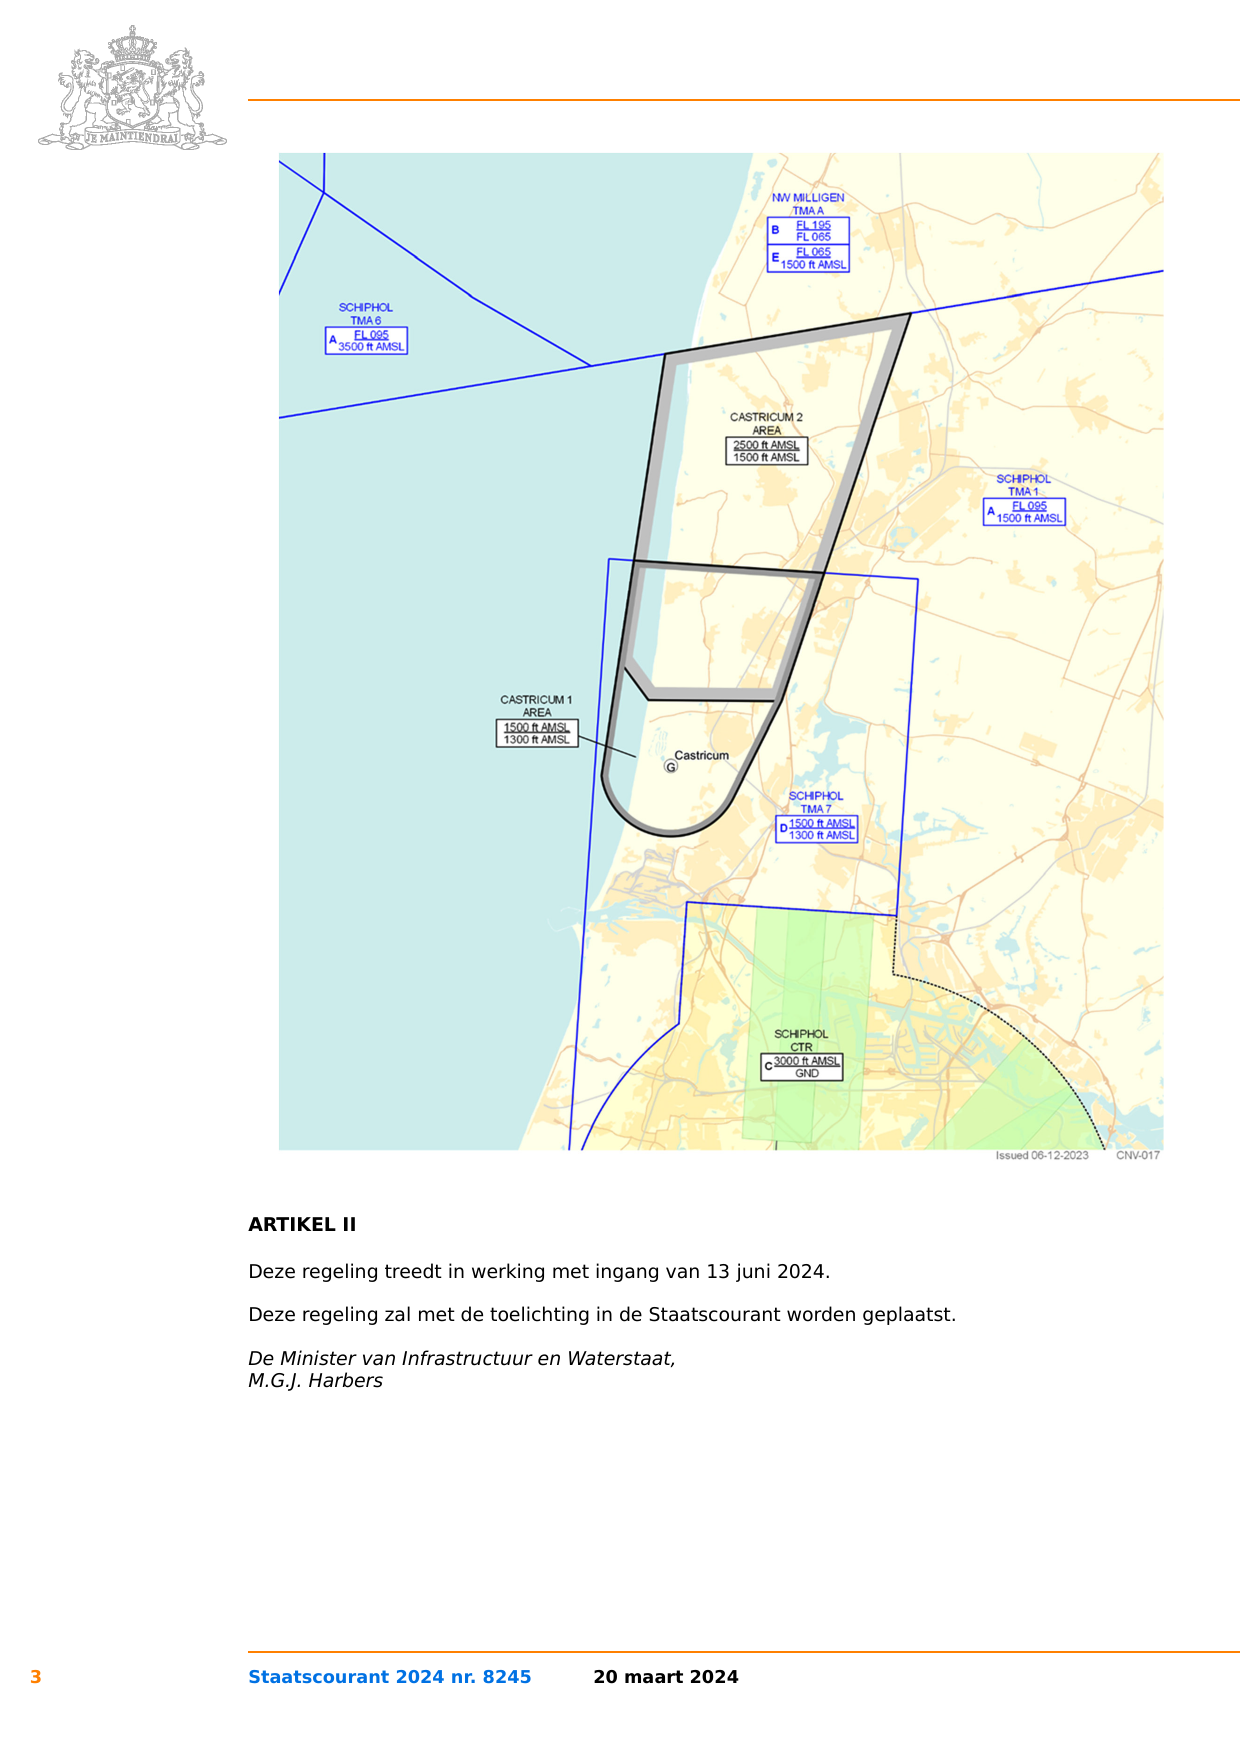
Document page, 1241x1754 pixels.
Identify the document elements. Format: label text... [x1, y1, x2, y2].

subtitle ARTIKEL II [248, 1213, 1163, 1236]
text Deze regeling treedt in werking met ingang van 13 juni 2024. [248, 1261, 1163, 1282]
text Deze regeling zal met de toelichting in de Staatscourant worden geplaatst. [248, 1304, 1163, 1326]
picture [38, 25, 227, 150]
text De Minister van Infrastructuur en Waterstaat, M.G.J. Harbers [248, 1348, 1163, 1392]
picture [278, 151, 1164, 1162]
